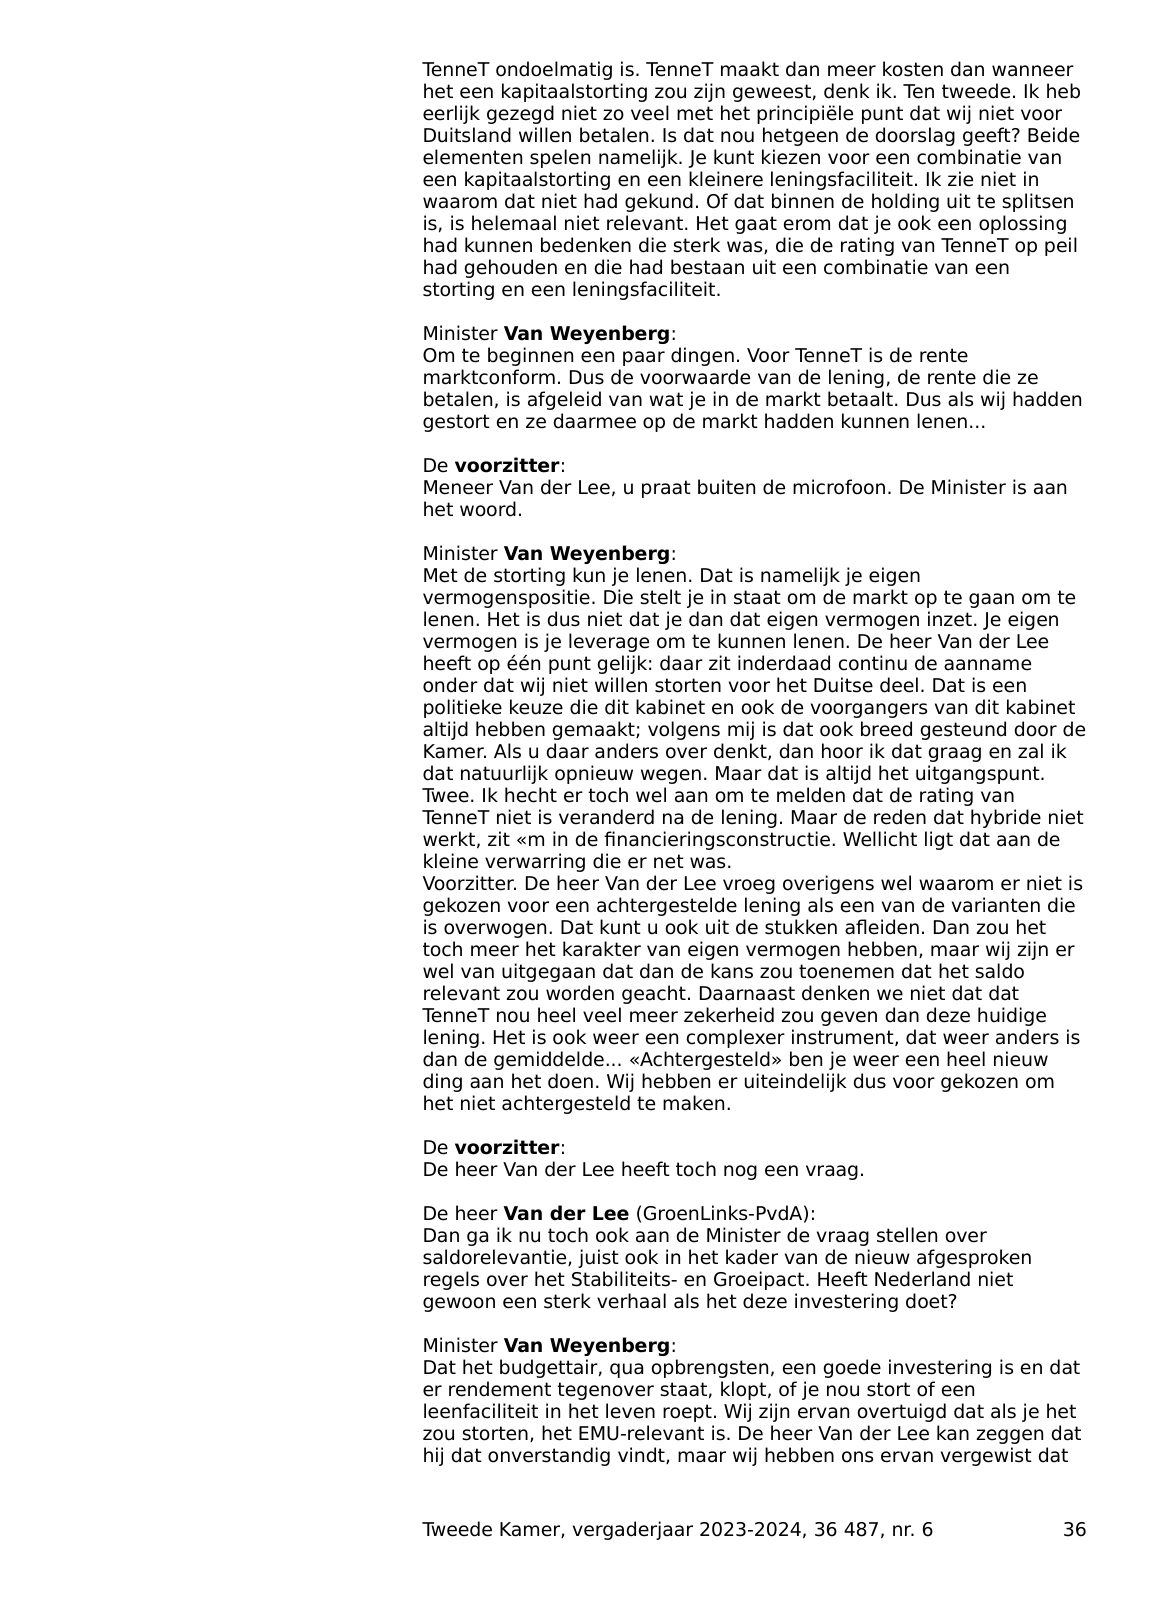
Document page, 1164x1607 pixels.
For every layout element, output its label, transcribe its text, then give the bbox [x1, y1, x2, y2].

text Om te beginnen een paar dingen. Voor TenneT is de rente marktconform. Dus de voorwaarde van de lening, de rente die ze betalen, is afgeleid van wat je in de markt betaalt. Dus als wij hadden gestort en ze daarmee op de markt hadden kunnen lenen... [422, 345, 1087, 433]
text Minister Van Weyenberg: [422, 323, 1087, 345]
text De heer Van der Lee heeft toch nog een vraag. [422, 1159, 1087, 1181]
text Dat het budgettair, qua opbrengsten, een goede investering is en dat er rendement tegenover staat, klopt, of je nou stort of een leenfaciliteit in het leven roept. Wij zijn ervan overtuigd dat als je het zou storten, het EMU-relevant is. De heer Van der Lee kan zeggen dat hij dat onverstandig vindt, maar wij hebben ons ervan vergewist dat [422, 1357, 1087, 1467]
text De voorzitter: [422, 455, 1087, 477]
text De voorzitter: [422, 1137, 1087, 1159]
text Minister Van Weyenberg: [422, 1335, 1087, 1357]
text Meneer Van der Lee, u praat buiten de microfoon. De Minister is aan het woord. [422, 477, 1087, 521]
text Dan ga ik nu toch ook aan de Minister de vraag stellen over saldorelevantie, juist ook in het kader van de nieuw afgesproken regels over het Stabiliteits- en Groeipact. Heeft Nederland niet gewoon een sterk verhaal als het deze investering doet? [422, 1225, 1087, 1313]
text Met de storting kun je lenen. Dat is namelijk je eigen vermogenspositie. Die stelt je in staat om de markt op te gaan om te lenen. Het is dus niet dat je dan dat eigen vermogen inzet. Je eigen vermogen is je leverage om te kunnen lenen. De heer Van der Lee heeft op één punt gelijk: daar zit inderdaad continu de aanname onder dat wij niet willen storten voor het Duitse deel. Dat is een politieke keuze die dit kabinet en ook de voorgangers van dit kabinet altijd hebben gemaakt; volgens mij is dat ook breed gesteund door de Kamer. Als u daar anders over denkt, dan hoor ik dat graag en zal ik dat natuurlijk opnieuw wegen. Maar dat is altijd het uitgangspunt. Twee. Ik hecht er toch wel aan om te melden dat de rating van TenneT niet is veranderd na de lening. Maar de reden dat hybride niet werkt, zit «m in de financieringsconstructie. Wellicht ligt dat aan de kleine verwarring die er net was. [422, 565, 1087, 873]
text Voorzitter. De heer Van der Lee vroeg overigens wel waarom er niet is gekozen voor een achtergestelde lening als een van de varianten die is overwogen. Dat kunt u ook uit de stukken afleiden. Dan zou het toch meer het karakter van eigen vermogen hebben, maar wij zijn er wel van uitgegaan dat dan de kans zou toenemen dat het saldo relevant zou worden geacht. Daarnaast denken we niet dat dat TenneT nou heel veel meer zekerheid zou geven dan deze huidige lening. Het is ook weer een complexer instrument, dat weer anders is dan de gemiddelde... «Achtergesteld» ben je weer een heel nieuw ding aan het doen. Wij hebben er uiteindelijk dus voor gekozen om het niet achtergesteld te maken. [422, 873, 1087, 1115]
text TenneT ondoelmatig is. TenneT maakt dan meer kosten dan wanneer het een kapitaalstorting zou zijn geweest, denk ik. Ten tweede. Ik heb eerlijk gezegd niet zo veel met het principiële punt dat wij niet voor Duitsland willen betalen. Is dat nou hetgeen de doorslag geeft? Beide elementen spelen namelijk. Je kunt kiezen voor een combinatie van een kapitaalstorting en een kleinere leningsfaciliteit. Ik zie niet in waarom dat niet had gekund. Of dat binnen de holding uit te splitsen is, is helemaal niet relevant. Het gaat erom dat je ook een oplossing had kunnen bedenken die sterk was, die de rating van TenneT op peil had gehouden en die had bestaan uit een combinatie van een storting en een leningsfaciliteit. [422, 59, 1087, 301]
text De heer Van der Lee (GroenLinks-PvdA): [422, 1203, 1087, 1225]
text Minister Van Weyenberg: [422, 543, 1087, 565]
